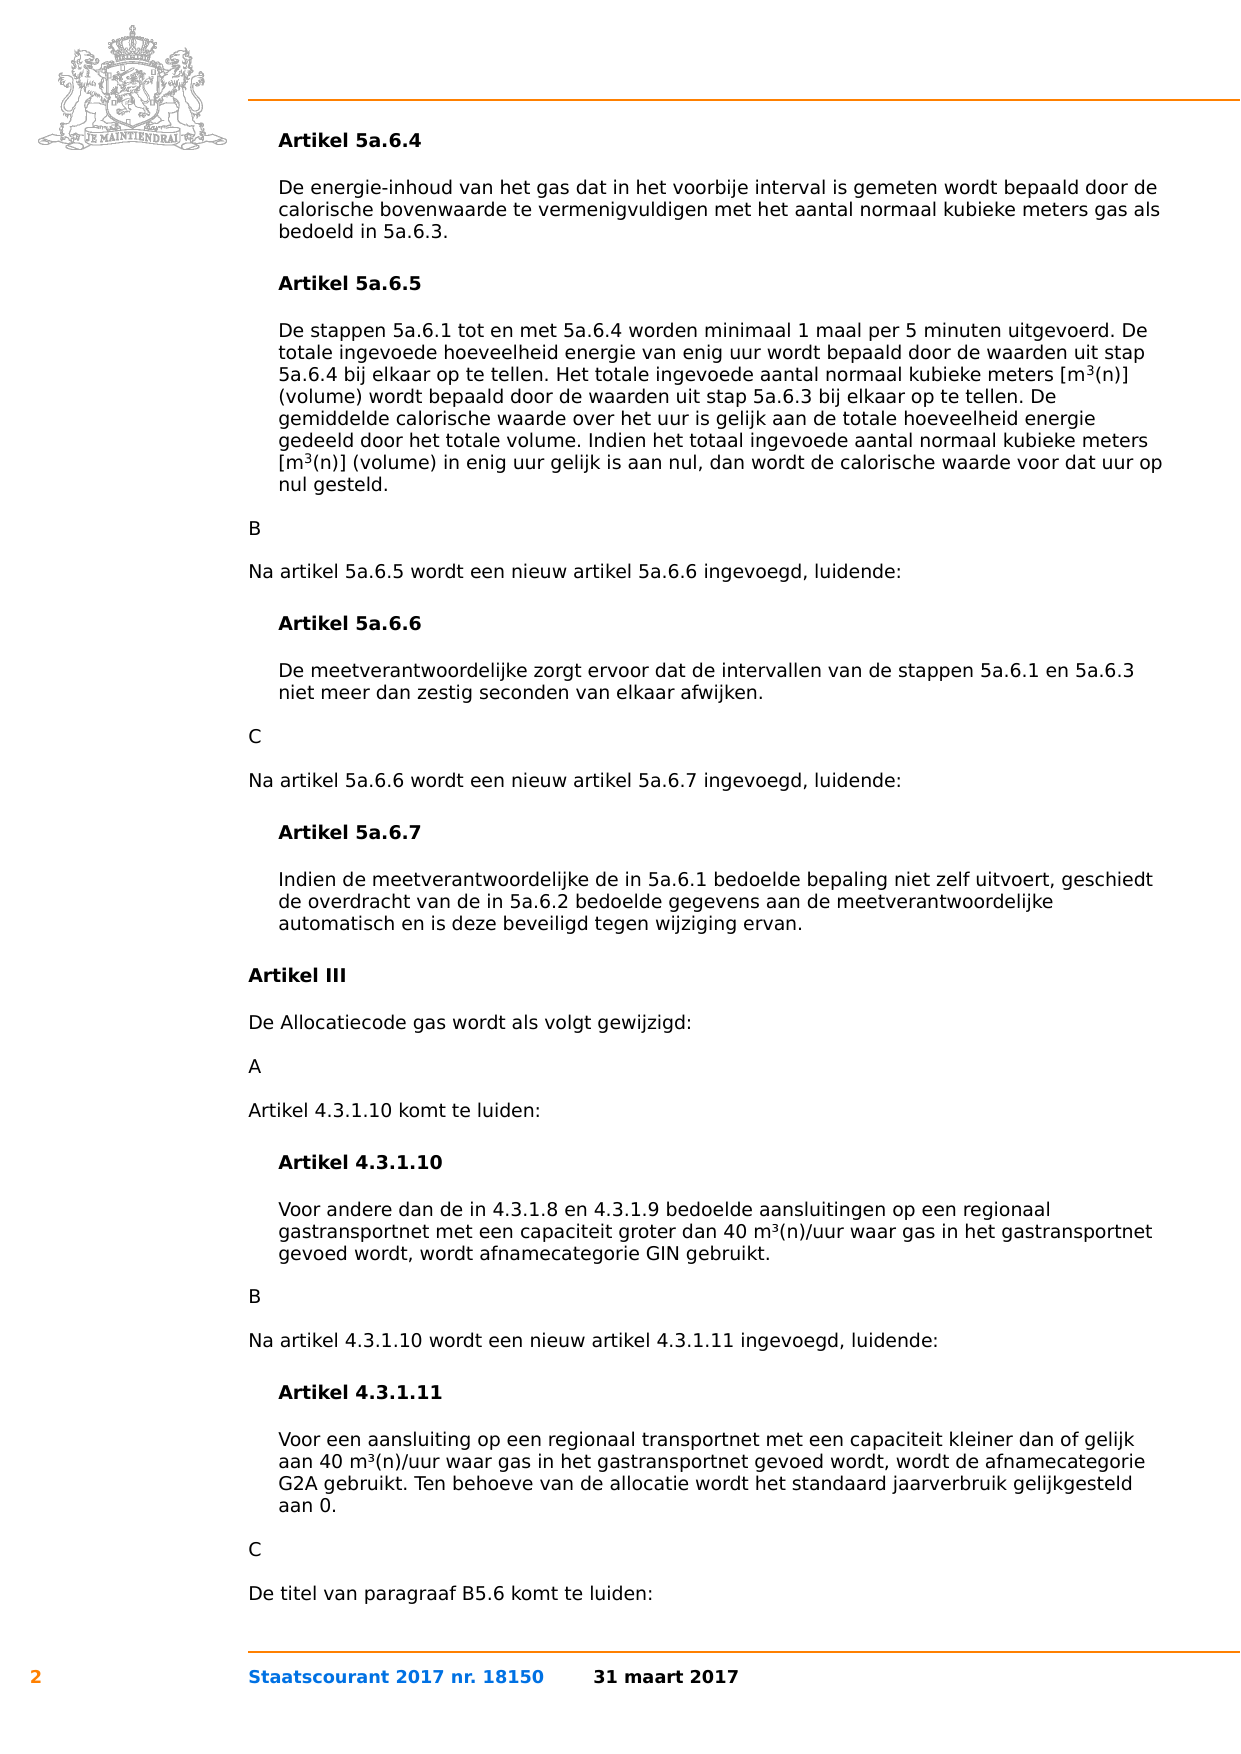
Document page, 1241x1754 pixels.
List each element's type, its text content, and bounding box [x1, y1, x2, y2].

subtitle Artikel 5a.6.4 [278, 130, 1163, 152]
text C [248, 726, 1163, 748]
picture [38, 25, 227, 150]
text Indien de meetverantwoordelijke de in 5a.6.1 bedoelde bepaling niet zelf uitvoert, geschiedt de overdracht van de in 5a.6.2 bedoelde gegevens aan de meetverantwoordelijke automatisch en is deze beveiligd tegen wijziging ervan. [278, 869, 1163, 935]
subtitle Artikel 5a.6.5 [278, 273, 1163, 295]
text De energie-inhoud van het gas dat in het voorbije interval is gemeten wordt bepaald door de calorische bovenwaarde te vermenigvuldigen met het aantal normaal kubieke meters gas als bedoeld in 5a.6.3. [278, 177, 1163, 243]
text Artikel 4.3.1.10 komt te luiden: [248, 1099, 1163, 1122]
subtitle Artikel III [248, 965, 1163, 987]
text De Allocatiecode gas wordt als volgt gewijzigd: [248, 1012, 1163, 1034]
text Voor andere dan de in 4.3.1.8 en 4.3.1.9 bedoelde aansluitingen op een regionaal gastransportnet met een capaciteit groter dan 40 m³(n)/uur waar gas in het gastransportnet gevoed wordt, wordt afnamecategorie GIN gebruikt. [278, 1198, 1163, 1264]
subtitle Artikel 5a.6.7 [278, 822, 1163, 844]
text De stappen 5a.6.1 tot en met 5a.6.4 worden minimaal 1 maal per 5 minuten uitgevoerd. De totale ingevoede hoeveelheid energie van enig uur wordt bepaald door de waarden uit stap 5a.6.4 bij elkaar op te tellen. Het totale ingevoede aantal normaal kubieke meters [m3(n)] (volume) wordt bepaald door de waarden uit stap 5a.6.3 bij elkaar op te tellen. De gemiddelde calorische waarde over het uur is gelijk aan de totale hoeveelheid energie gedeeld door het totale volume. Indien het totaal ingevoede aantal normaal kubieke meters [m3(n)] (volume) in enig uur gelijk is aan nul, dan wordt de calorische waarde voor dat uur op nul gesteld. [278, 320, 1163, 496]
text Voor een aansluiting op een regionaal transportnet met een capaciteit kleiner dan of gelijk aan 40 m³(n)/uur waar gas in het gastransportnet gevoed wordt, wordt de afnamecategorie G2A gebruikt. Ten behoeve van de allocatie wordt het standaard jaarverbruik gelijkgesteld aan 0. [278, 1429, 1163, 1517]
text C [248, 1539, 1163, 1561]
text De titel van paragraaf B5.6 komt te luiden: [248, 1583, 1163, 1605]
text A [248, 1056, 1163, 1078]
text Na artikel 4.3.1.10 wordt een nieuw artikel 4.3.1.11 ingevoegd, luidende: [248, 1330, 1163, 1352]
subtitle Artikel 5a.6.6 [278, 613, 1163, 635]
text Na artikel 5a.6.6 wordt een nieuw artikel 5a.6.7 ingevoegd, luidende: [248, 770, 1163, 792]
text B [248, 517, 1163, 539]
text De meetverantwoordelijke zorgt ervoor dat de intervallen van de stappen 5a.6.1 en 5a.6.3 niet meer dan zestig seconden van elkaar afwijken. [278, 660, 1163, 704]
subtitle Artikel 4.3.1.10 [278, 1152, 1163, 1173]
subtitle Artikel 4.3.1.11 [278, 1382, 1163, 1404]
text B [248, 1286, 1163, 1308]
text Na artikel 5a.6.5 wordt een nieuw artikel 5a.6.6 ingevoegd, luidende: [248, 561, 1163, 583]
